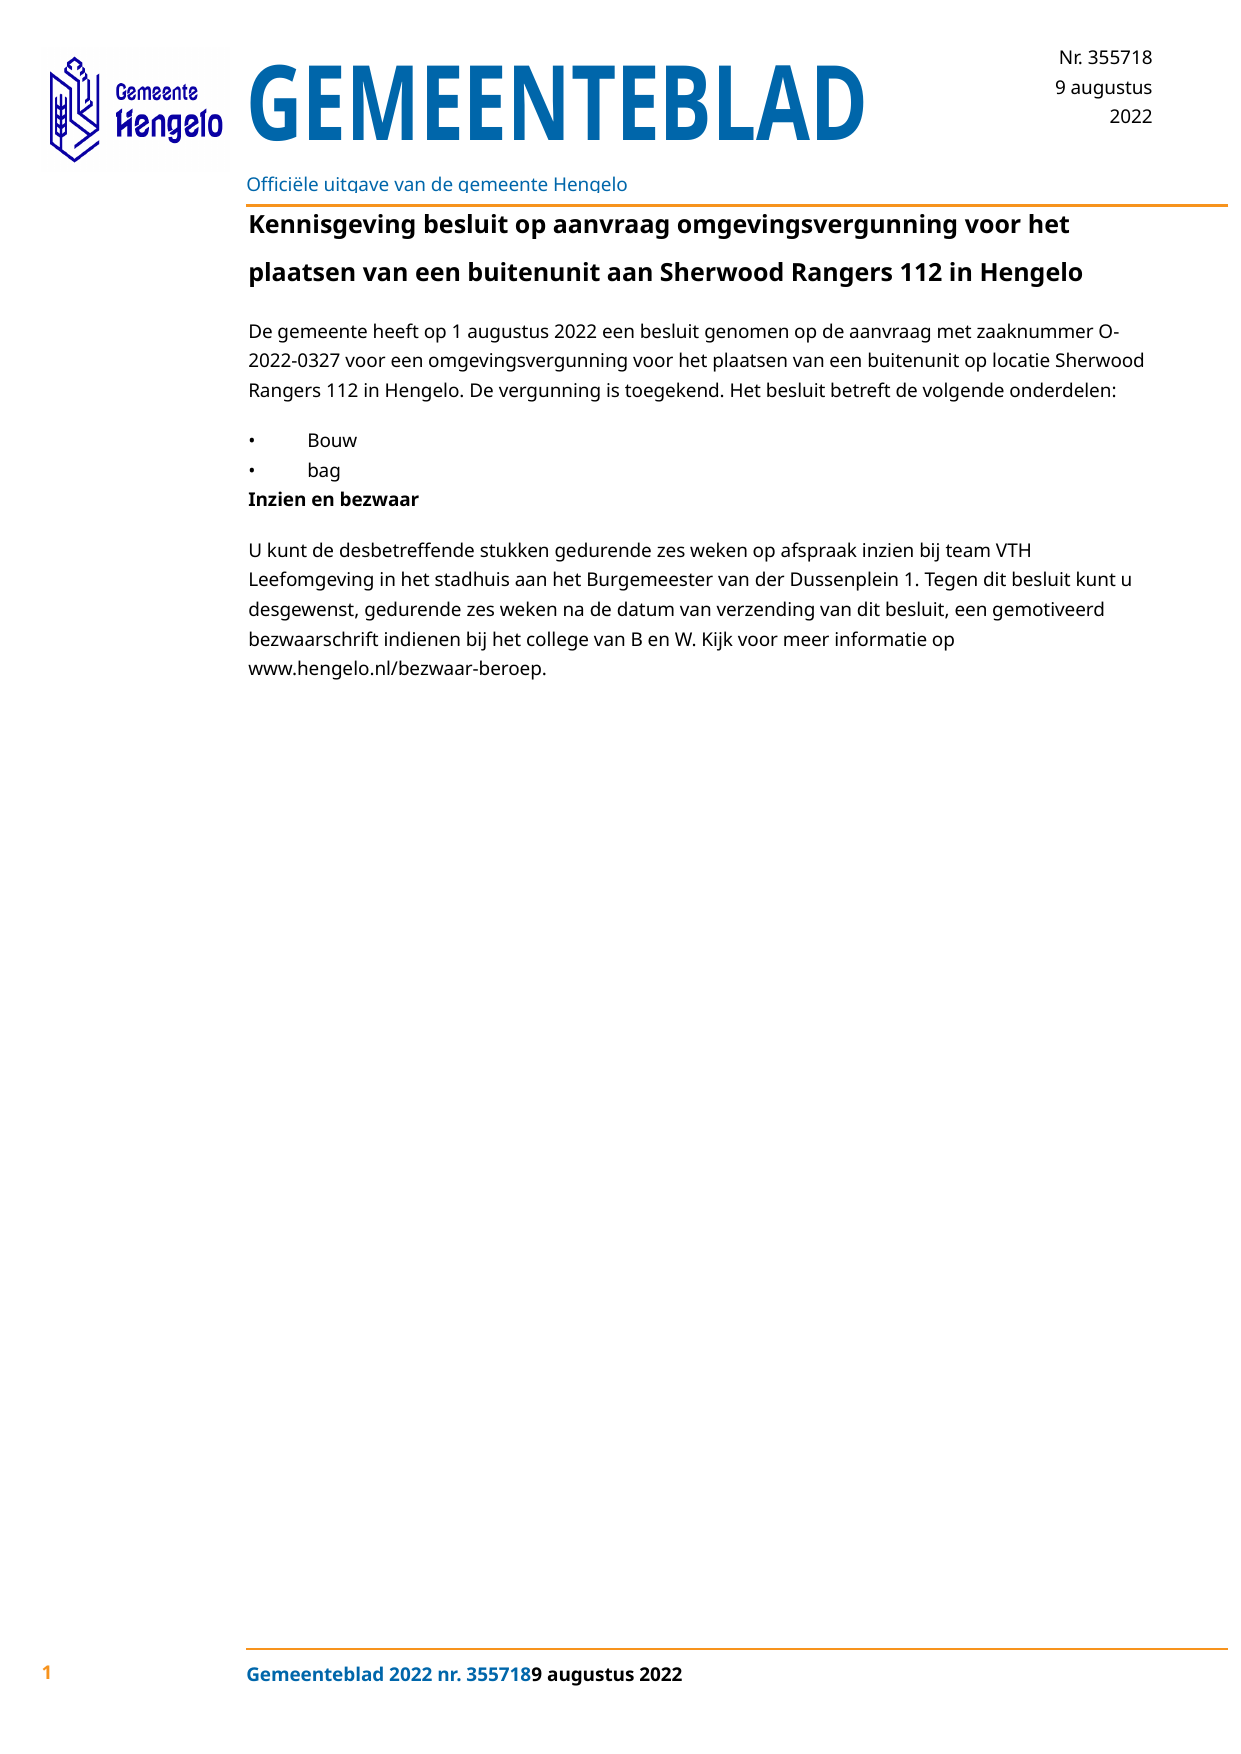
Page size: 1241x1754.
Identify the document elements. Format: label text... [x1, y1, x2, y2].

list Bouw [248, 427, 1152, 453]
text De gemeente heeft op 1 augustus 2022 een besluit genomen op de aanvraag met zaaknummer O-2022-0327 voor een omgevingsvergunning voor het plaatsen van een buitenunit op locatie Sherwood Rangers 112 in Hengelo. De vergunning is toegekend. Het besluit betreft de volgende onderdelen: [248, 318, 1152, 403]
text Kennisgeving besluit op aanvraag omgevingsvergunning voor het plaatsen van een buitenunit aan Sherwood Rangers 112 in Hengelo [248, 207, 1152, 288]
picture [41, 47, 231, 172]
text Inzien en bezwaar [248, 487, 1152, 512]
text U kunt de desbetreffende stukken gedurende zes weken op afspraak inzien bij team VTH Leefomgeving in het stadhuis aan het Burgemeester van der Dussenplein 1. Tegen dit besluit kunt u desgewenst, gedurende zes weken na de datum van verzending van dit besluit, een gemotiveerd bezwaarschrift indienen bij het college van B en W. Kijk voor meer informatie op www.hengelo.nl/bezwaar-beroep. [248, 537, 1152, 681]
list bag [248, 457, 1152, 483]
